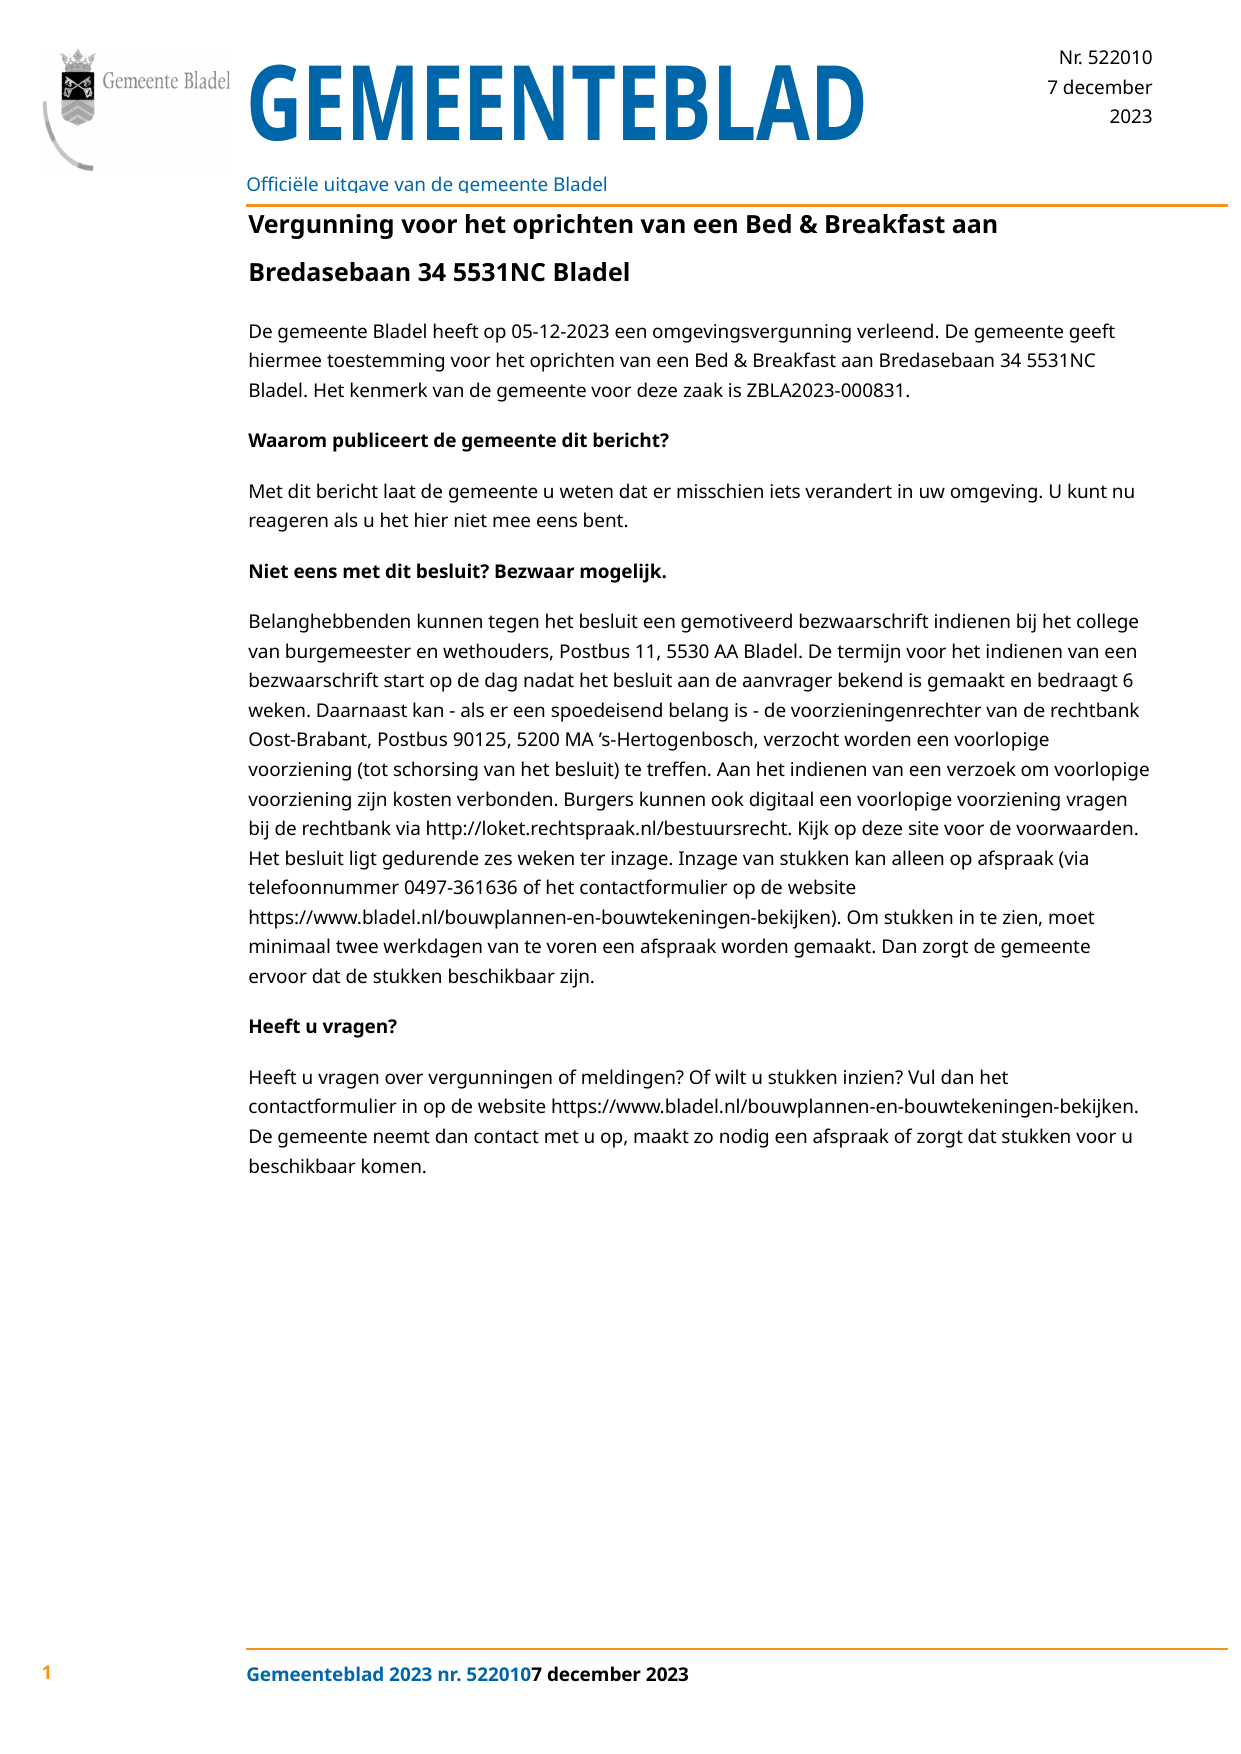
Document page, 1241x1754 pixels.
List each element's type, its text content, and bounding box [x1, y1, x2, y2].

text De gemeente Bladel heeft op 05-12-2023 een omgevingsvergunning verleend. De gemeente geeft hiermee toestemming voor het oprichten van een Bed & Breakfast aan Bredasebaan 34 5531NC Bladel. Het kenmerk van de gemeente voor deze zaak is ZBLA2023-000831. [248, 318, 1152, 403]
text Vergunning voor het oprichten van een Bed & Breakfast aan Bredasebaan 34 5531NC Bladel [248, 207, 1152, 288]
picture [41, 47, 231, 172]
text Niet eens met dit besluit? Bezwaar mogelijk. [248, 558, 1152, 584]
text Waarom publiceert de gemeente dit bericht? [248, 427, 1152, 453]
text Heeft u vragen over vergunningen of meldingen? Of wilt u stukken inzien? Vul dan het contactformulier in op de website https://www.bladel.nl/bouwplannen-en-bouwtekeningen-bekijken. De gemeente neemt dan contact met u op, maakt zo nodig een afspraak of zorgt dat stukken voor u beschikbaar komen. [248, 1064, 1152, 1179]
text Heeft u vragen? [248, 1014, 1152, 1039]
text Met dit bericht laat de gemeente u weten dat er misschien iets verandert in uw omgeving. U kunt nu reageren als u het hier niet mee eens bent. [248, 478, 1152, 533]
text Belanghebbenden kunnen tegen het besluit een gemotiveerd bezwaarschrift indienen bij het college van burgemeester en wethouders, Postbus 11, 5530 AA Bladel. De termijn voor het indienen van een bezwaarschrift start op de dag nadat het besluit aan de aanvrager bekend is gemaakt en bedraagt 6 weken. Daarnaast kan - als er een spoedeisend belang is - de voorzieningenrechter van de rechtbank Oost-Brabant, Postbus 90125, 5200 MA ’s-Hertogenbosch, verzocht worden een voorlopige voorziening (tot schorsing van het besluit) te treffen. Aan het indienen van een verzoek om voorlopige voorziening zijn kosten verbonden. Burgers kunnen ook digitaal een voorlopige voorziening vragen bij de rechtbank via http://loket.rechtspraak.nl/bestuursrecht. Kijk op deze site voor de voorwaarden. Het besluit ligt gedurende zes weken ter inzage. Inzage van stukken kan alleen op afspraak (via telefoonnummer 0497-361636 of het contactformulier op de website https://www.bladel.nl/bouwplannen-en-bouwtekeningen-bekijken). Om stukken in te zien, moet minimaal twee werkdagen van te voren een afspraak worden gemaakt. Dan zorgt de gemeente ervoor dat de stukken beschikbaar zijn. [248, 608, 1152, 989]
